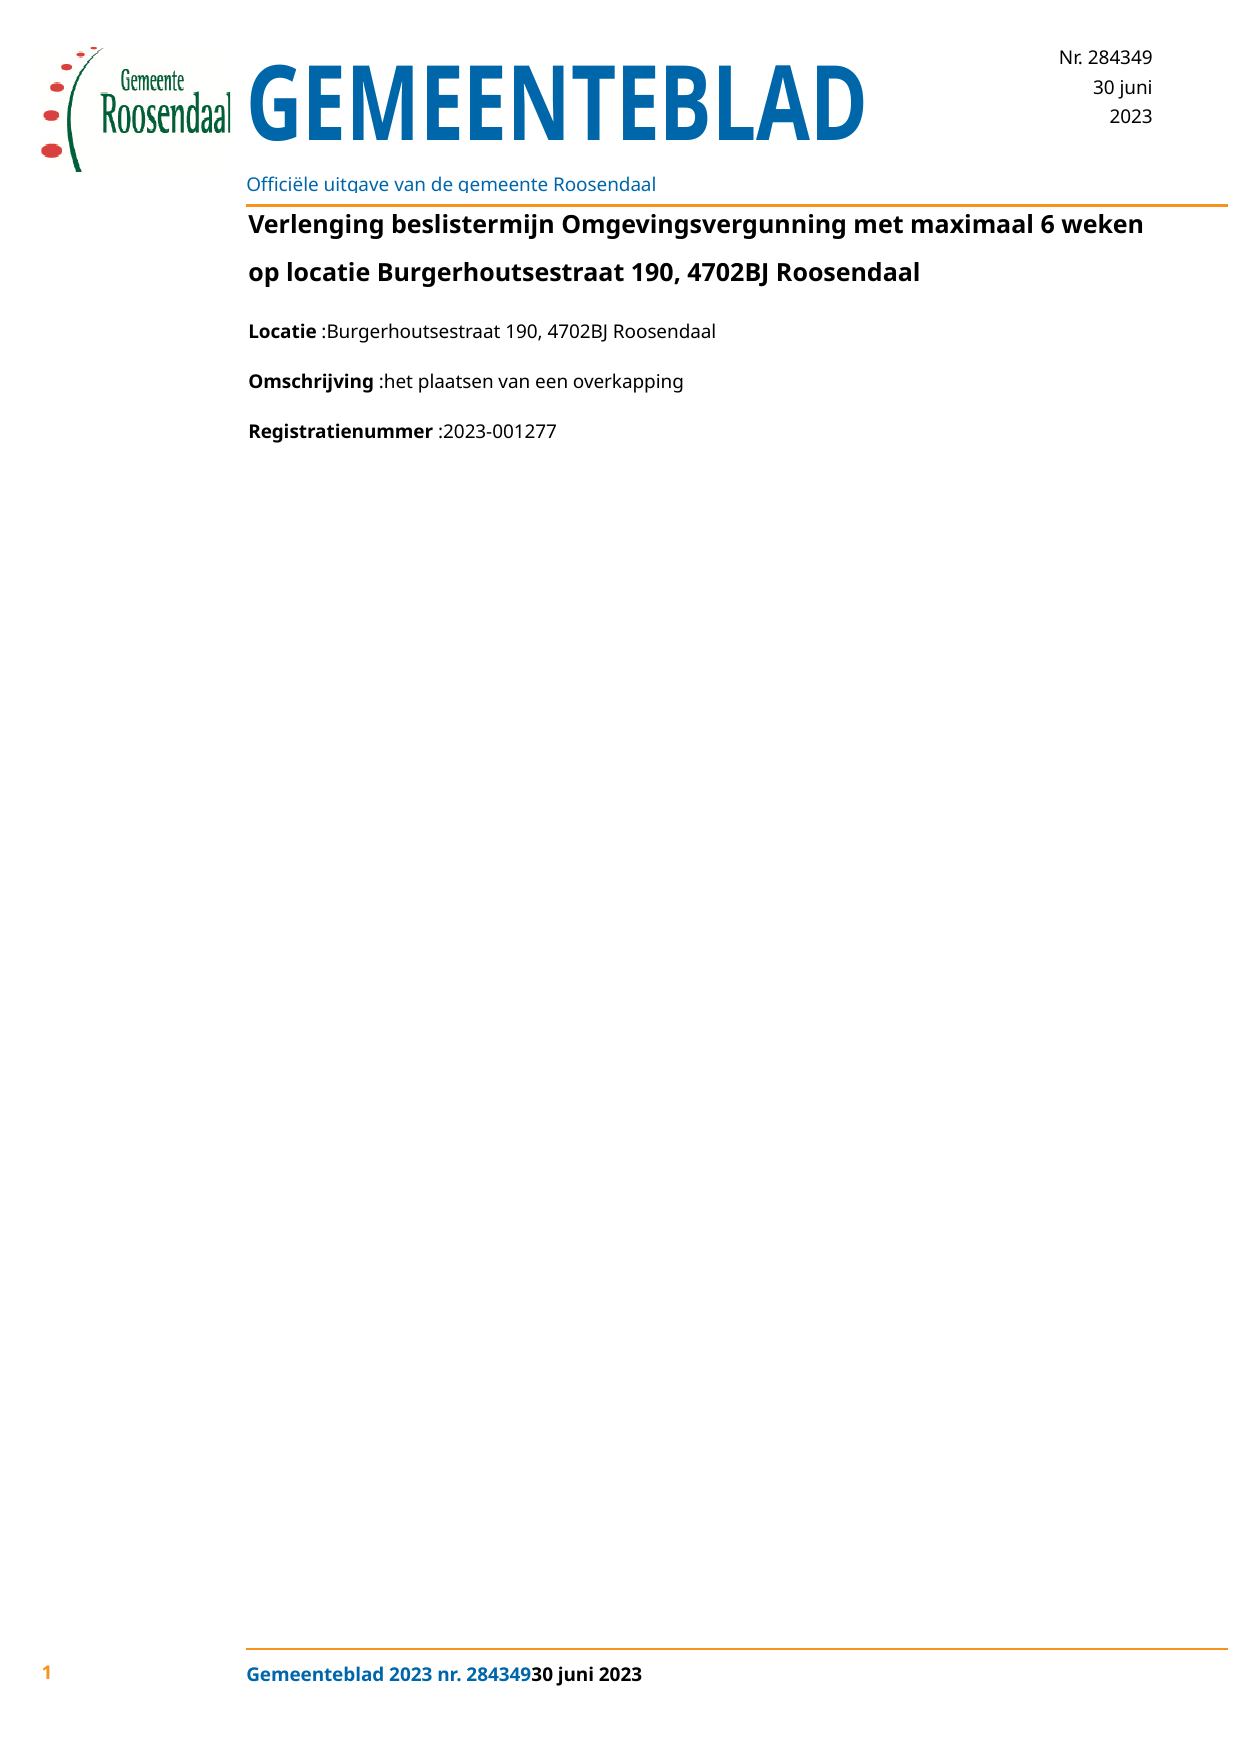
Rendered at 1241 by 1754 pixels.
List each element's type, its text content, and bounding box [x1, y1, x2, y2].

text Registratienummer :2023-001277 [248, 419, 1152, 444]
text Omschrijving :het plaatsen van een overkapping [248, 368, 1152, 394]
text Locatie :Burgerhoutsestraat 190, 4702BJ Roosendaal [248, 318, 1152, 344]
text Verlenging beslistermijn Omgevingsvergunning met maximaal 6 weken op locatie Burgerhoutsestraat 190, 4702BJ Roosendaal [248, 207, 1152, 288]
picture [41, 47, 231, 172]
